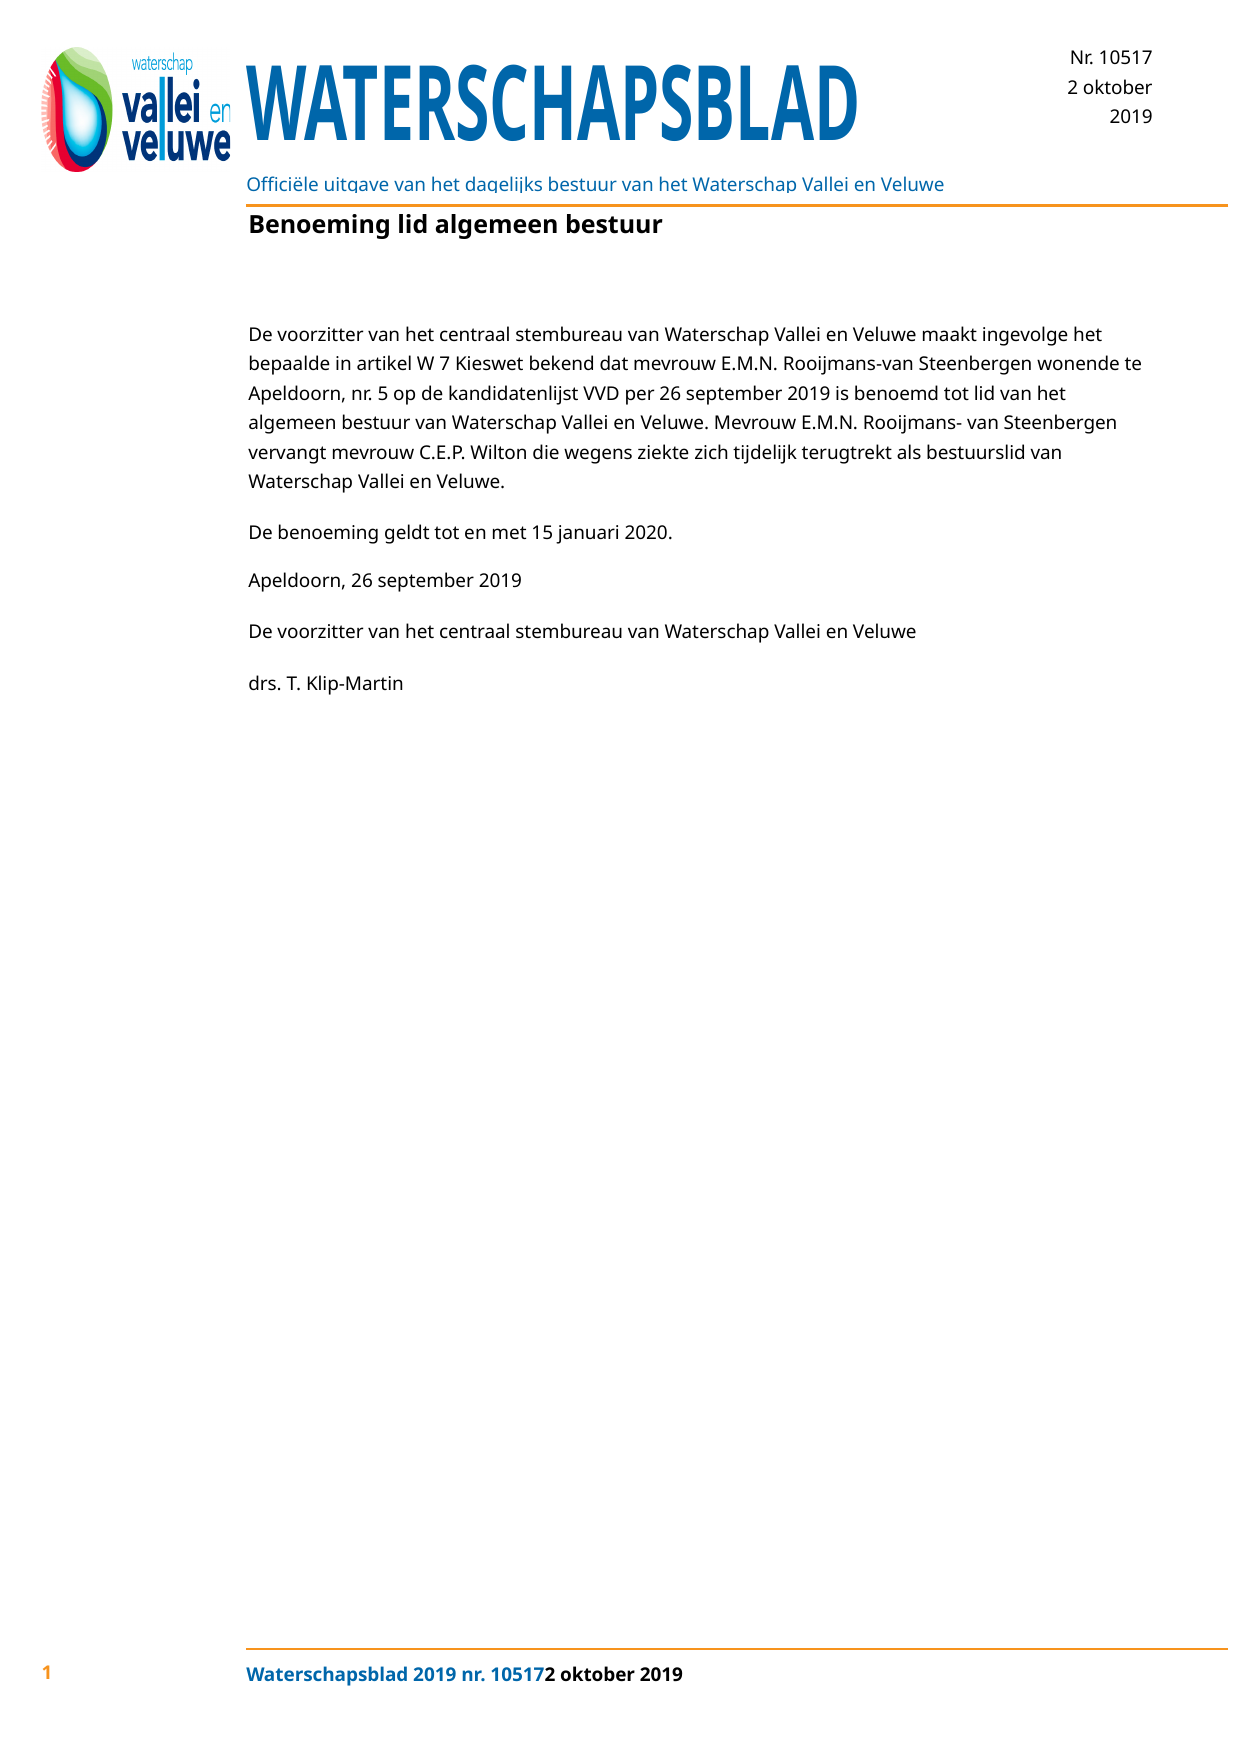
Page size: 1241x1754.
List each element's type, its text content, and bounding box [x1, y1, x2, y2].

text De voorzitter van het centraal stembureau van Waterschap Vallei en Veluwe maakt ingevolge het bepaalde in artikel W 7 Kieswet bekend dat mevrouw E.M.N. Rooijmans-van Steenbergen wonende te Apeldoorn, nr. 5 op de kandidatenlijst VVD per 26 september 2019 is benoemd tot lid van het algemeen bestuur van Waterschap Vallei en Veluwe. Mevrouw E.M.N. Rooijmans- van Steenbergen vervangt mevrouw C.E.P. Wilton die wegens ziekte zich tijdelijk terugtrekt als bestuurslid van Waterschap Vallei en Veluwe. [248, 321, 1152, 494]
text De voorzitter van het centraal stembureau van Waterschap Vallei en Veluwe [248, 618, 1152, 644]
picture [41, 47, 231, 172]
text De benoeming geldt tot en met 15 januari 2020. [248, 519, 1152, 545]
text Apeldoorn, 26 september 2019 [248, 567, 1152, 593]
text Benoeming lid algemeen bestuur [248, 207, 1152, 241]
text drs. T. Klip-Martin [248, 670, 1152, 696]
